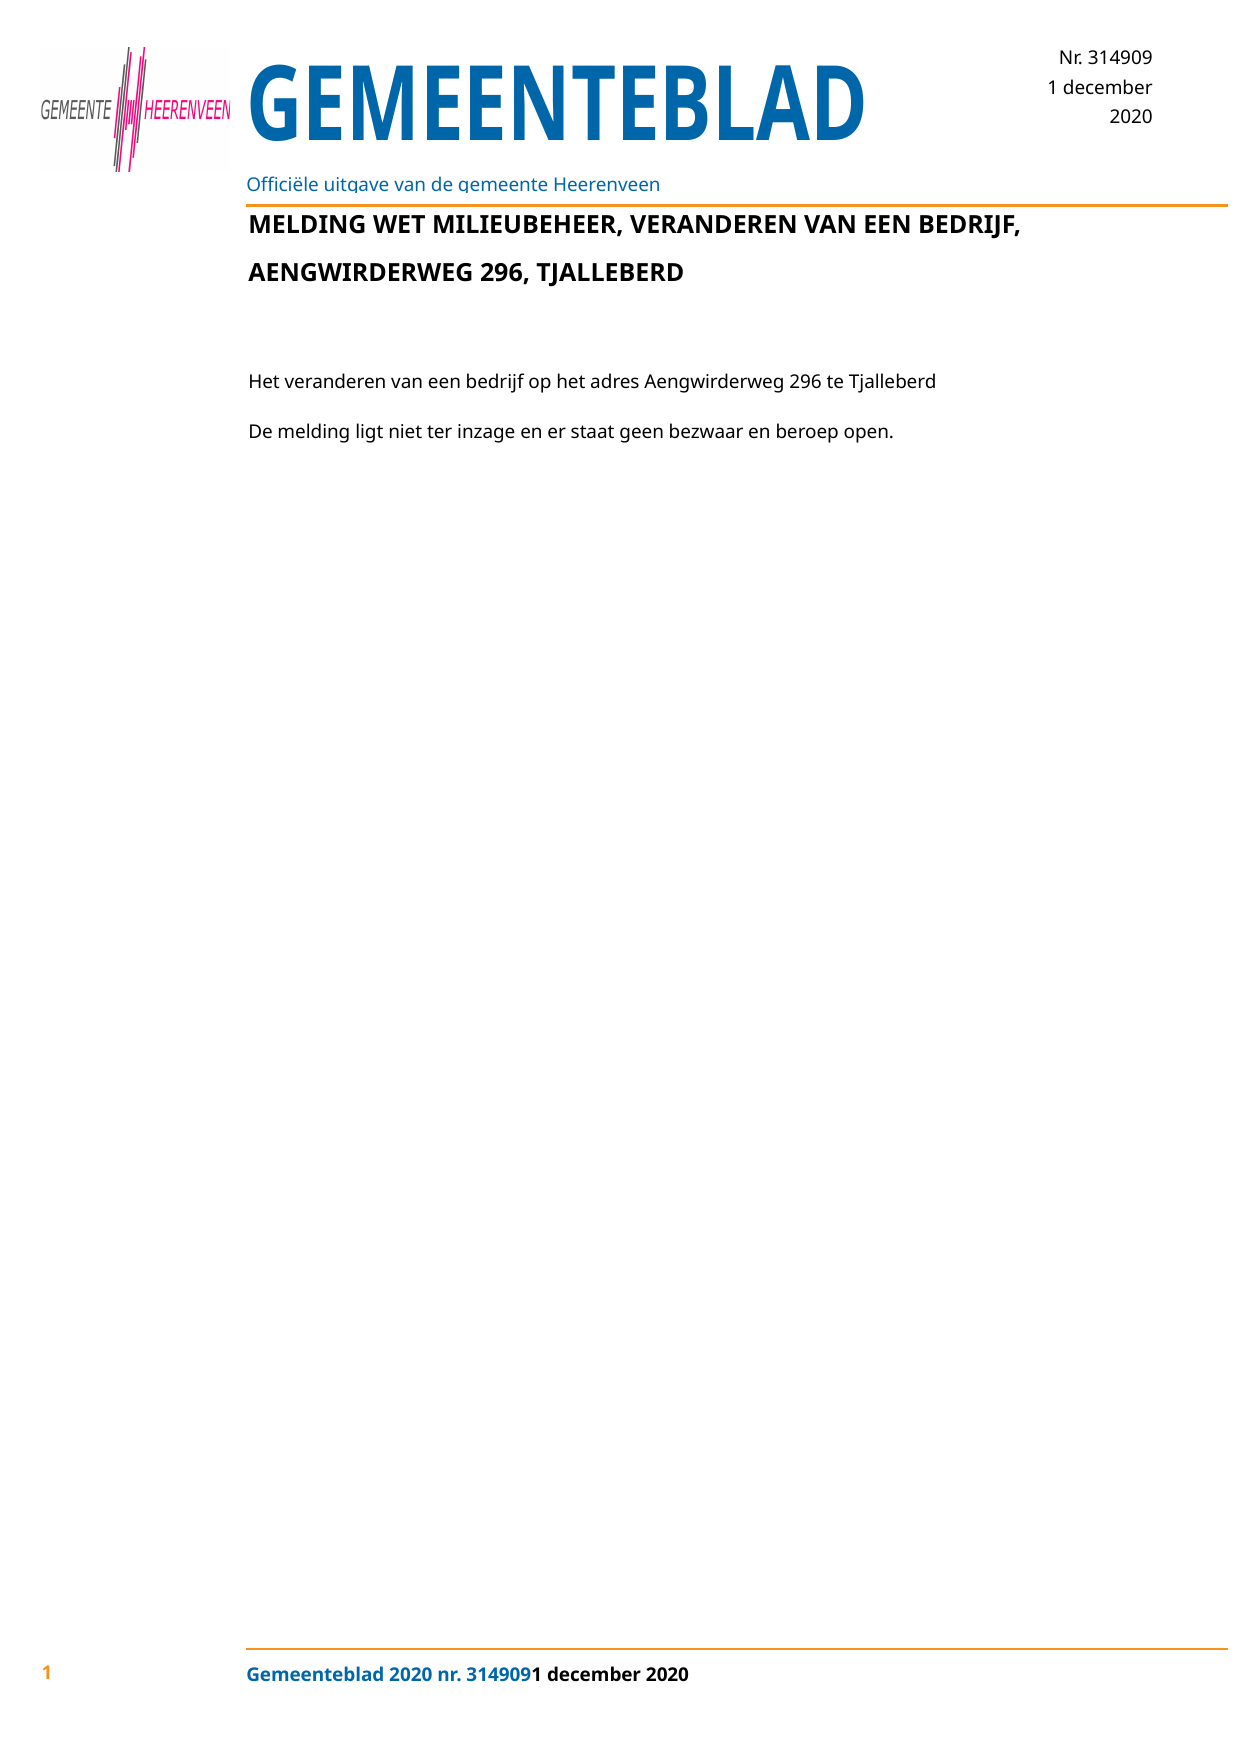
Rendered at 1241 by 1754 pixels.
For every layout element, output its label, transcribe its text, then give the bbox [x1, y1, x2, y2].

text De melding ligt niet ter inzage en er staat geen bezwaar en beroep open. [248, 419, 1152, 444]
text Het veranderen van een bedrijf op het adres Aengwirderweg 296 te Tjalleberd [248, 368, 1152, 394]
text MELDING WET MILIEUBEHEER, VERANDEREN VAN EEN BEDRIJF, AENGWIRDERWEG 296, TJALLEBERD [248, 207, 1152, 288]
picture [41, 47, 231, 172]
